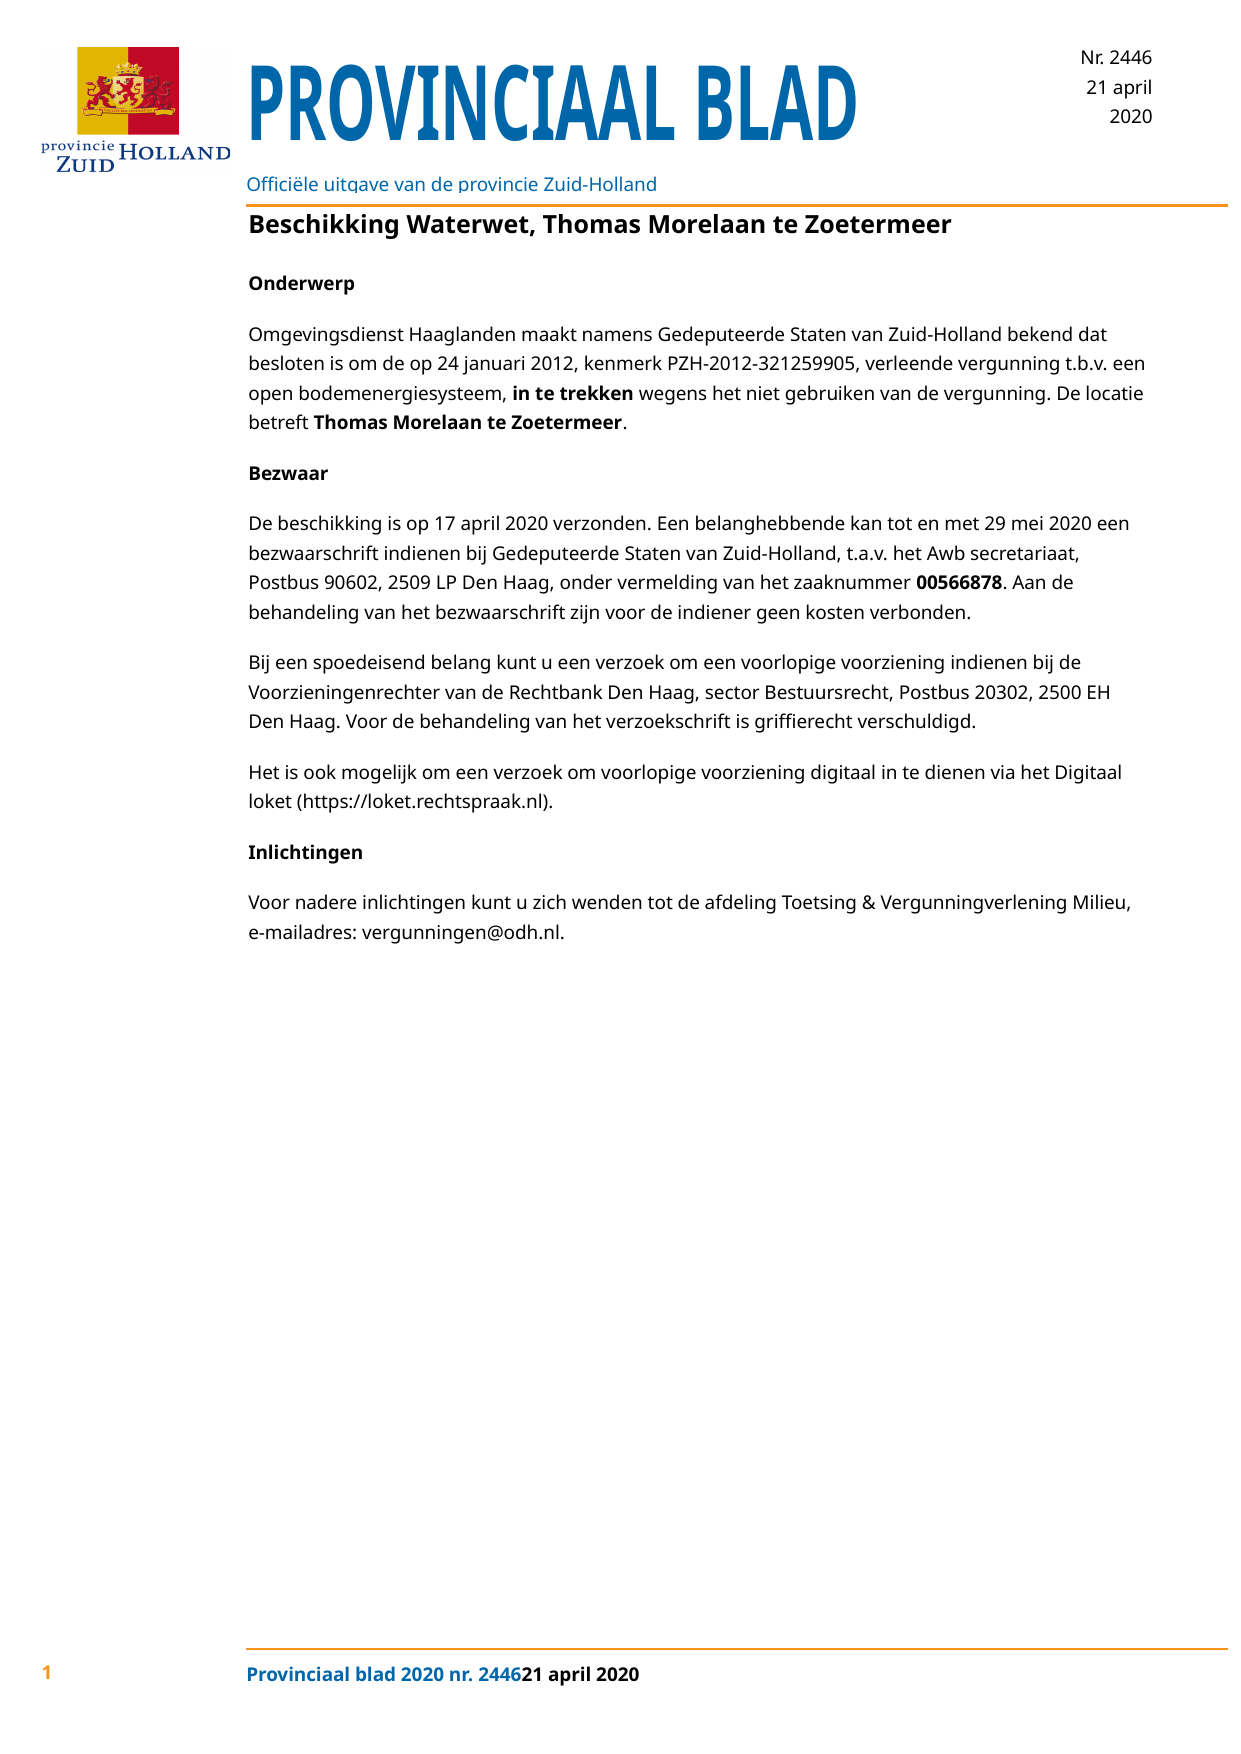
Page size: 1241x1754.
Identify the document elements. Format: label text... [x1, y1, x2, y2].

text Inlichtingen [248, 839, 1152, 865]
text Voor nadere inlichtingen kunt u zich wenden tot de afdeling Toetsing & Vergunningverlening Milieu, e-mailadres: vergunningen@odh.nl. [248, 889, 1152, 945]
text Omgevingsdienst Haaglanden maakt namens Gedeputeerde Staten van Zuid-Holland bekend dat besloten is om de op 24 januari 2012, kenmerk PZH-2012-321259905, verleende vergunning t.b.v. een open bodemenergiesysteem, in te trekken wegens het niet gebruiken van de vergunning. De locatie betreft Thomas Morelaan te Zoetermeer. [248, 321, 1152, 435]
text Onderwerp [248, 270, 1152, 296]
text Het is ook mogelijk om een verzoek om voorlopige voorziening digitaal in te dienen via het Digitaal loket (https://loket.rechtspraak.nl). [248, 759, 1152, 814]
text Bezwaar [248, 460, 1152, 486]
picture [41, 47, 231, 172]
text Beschikking Waterwet, Thomas Morelaan te Zoetermeer [248, 207, 1152, 241]
text De beschikking is op 17 april 2020 verzonden. Een belanghebbende kan tot en met 29 mei 2020 een bezwaarschrift indienen bij Gedeputeerde Staten van Zuid-Holland, t.a.v. het Awb secretariaat, Postbus 90602, 2509 LP Den Haag, onder vermelding van het zaaknummer 00566878. Aan de behandeling van het bezwaarschrift zijn voor de indiener geen kosten verbonden. [248, 510, 1152, 625]
text Bij een spoedeisend belang kunt u een verzoek om een voorlopige voorziening indienen bij de Voorzieningenrechter van de Rechtbank Den Haag, sector Bestuursrecht, Postbus 20302, 2500 EH Den Haag. Voor de behandeling van het verzoekschrift is griffierecht verschuldigd. [248, 649, 1152, 734]
